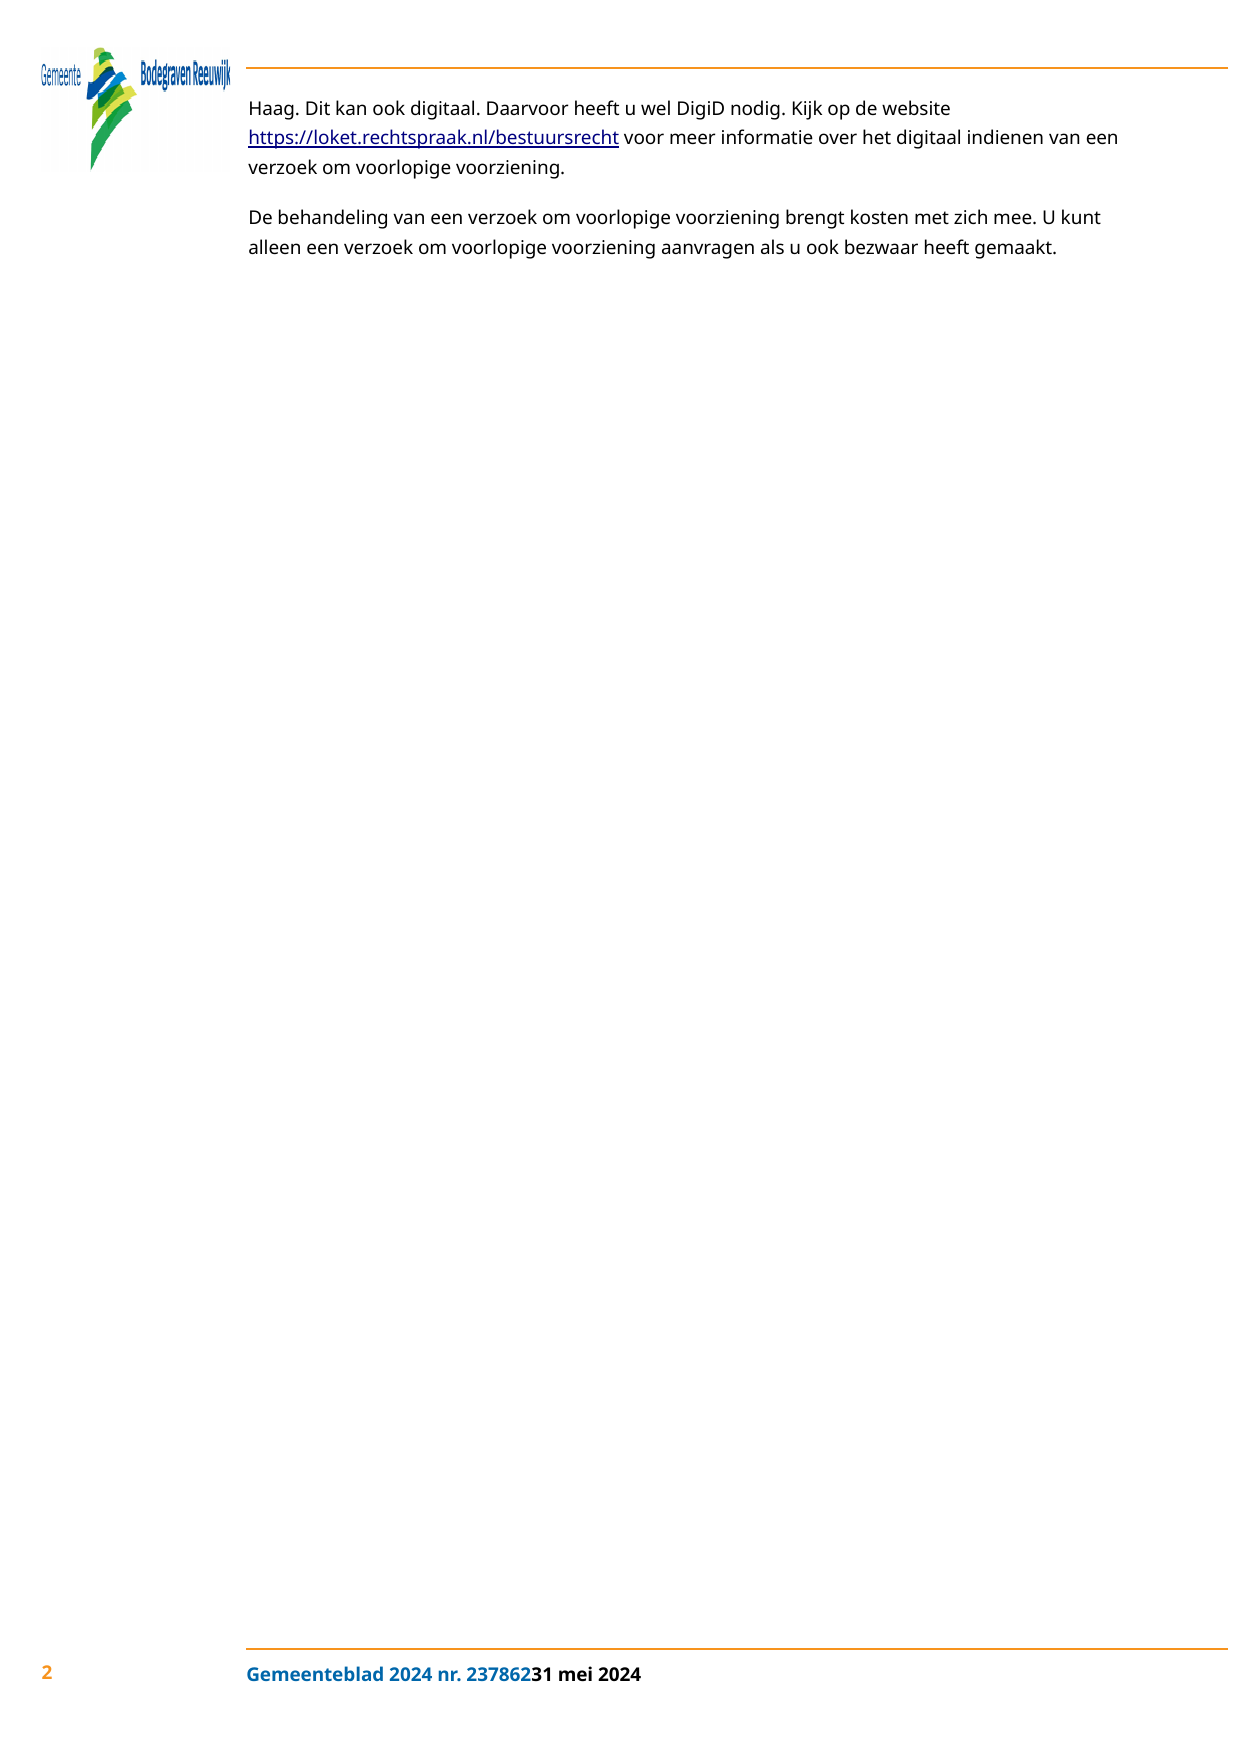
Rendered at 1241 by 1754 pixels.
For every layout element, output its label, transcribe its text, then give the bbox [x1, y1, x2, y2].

text Haag. Dit kan ook digitaal. Daarvoor heeft u wel DigiD nodig. Kijk op de website https://loket.rechtspraak.nl/bestuursrecht voor meer informatie over het digitaal indienen van een verzoek om voorlopige voorziening. [248, 95, 1152, 180]
picture [41, 47, 231, 172]
text De behandeling van een verzoek om voorlopige voorziening brengt kosten met zich mee. U kunt alleen een verzoek om voorlopige voorziening aanvragen als u ook bezwaar heeft gemaakt. [248, 204, 1152, 260]
